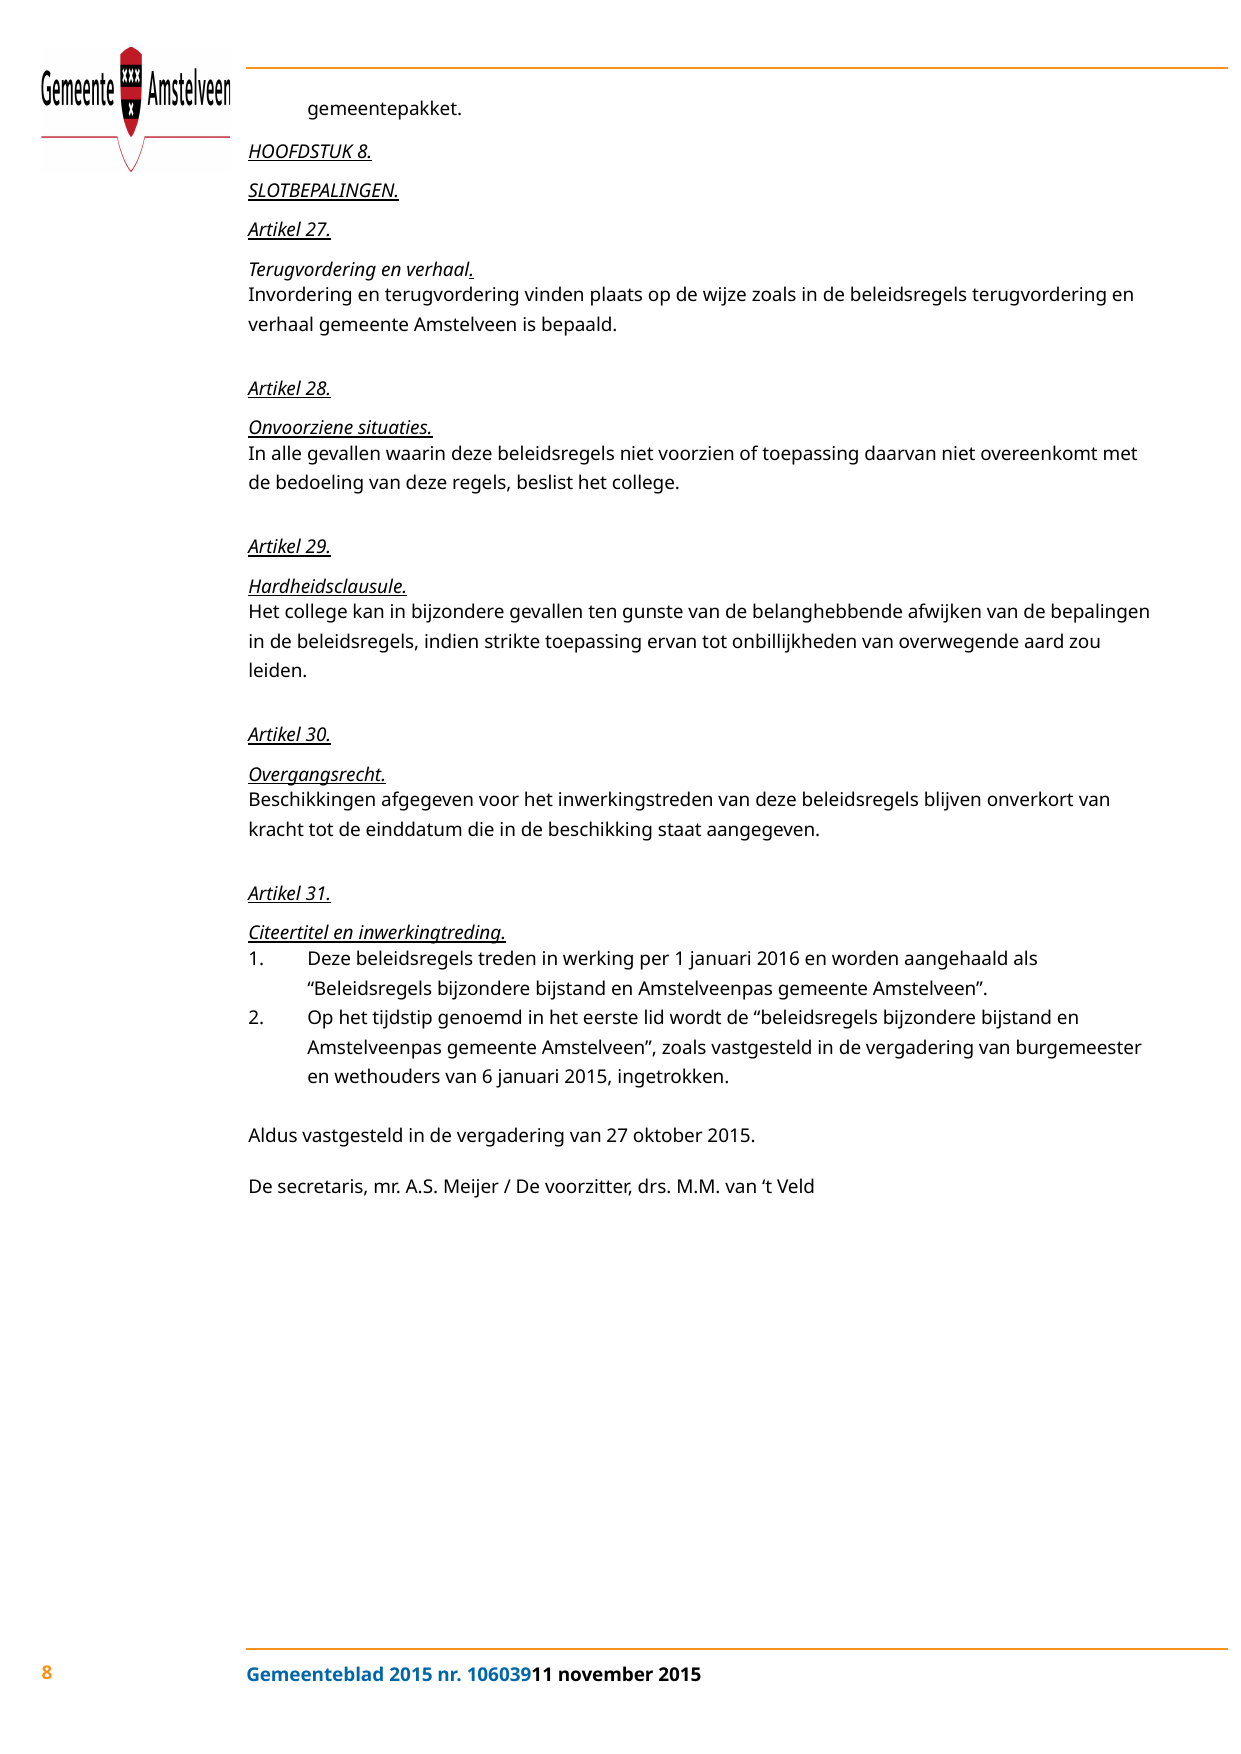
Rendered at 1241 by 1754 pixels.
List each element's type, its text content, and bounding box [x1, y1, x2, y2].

text Beschikkingen afgegeven voor het inwerkingstreden van deze beleidsregels blijven onverkort van kracht tot de einddatum die in de beschikking staat aangegeven. [248, 787, 1152, 842]
text Terugvordering en verhaal. [248, 256, 1152, 281]
text Onvoorziene situaties. [248, 414, 1152, 440]
text Artikel 30. [248, 722, 1152, 747]
text HOOFDSTUK 8. [248, 138, 1152, 164]
text In alle gevallen waarin deze beleidsregels niet voorzien of toepassing daarvan niet overeenkomt met de bedoeling van deze regels, beslist het college. [248, 440, 1152, 495]
list Deze beleidsregels treden in werking per 1 januari 2016 en worden aangehaald als “Beleidsregels bijzondere bijstand en Amstelveenpas gemeente Amstelveen”. [248, 945, 1152, 1001]
text Artikel 28. [248, 375, 1152, 401]
text Overgangsrecht. [248, 761, 1152, 787]
text Aldus vastgesteld in de vergadering van 27 oktober 2015. [248, 1123, 1152, 1148]
text Invordering en terugvordering vinden plaats op de wijze zoals in de beleidsregels terugvordering en verhaal gemeente Amstelveen is bepaald. [248, 281, 1152, 337]
text Hardheidsclausule. [248, 573, 1152, 598]
text De secretaris, mr. A.S. Meijer / De voorzitter, drs. M.M. van ‘t Veld [248, 1173, 1152, 1199]
list gemeentepakket. [248, 95, 1152, 121]
picture [41, 47, 231, 172]
text Artikel 27. [248, 216, 1152, 242]
text Citeertitel en inwerkingtreding. [248, 919, 1152, 945]
list Op het tijdstip genoemd in het eerste lid wordt de “beleidsregels bijzondere bijstand en Amstelveenpas gemeente Amstelveen”, zoals vastgesteld in de vergadering van burgemeester en wethouders van 6 januari 2015, ingetrokken. [248, 1004, 1152, 1089]
text Artikel 31. [248, 880, 1152, 906]
text SLOTBEPALINGEN. [248, 177, 1152, 203]
text Het college kan in bijzondere gevallen ten gunste van de belanghebbende afwijken van de bepalingen in de beleidsregels, indien strikte toepassing ervan tot onbillijkheden van overwegende aard zou leiden. [248, 598, 1152, 683]
text Artikel 29. [248, 533, 1152, 559]
